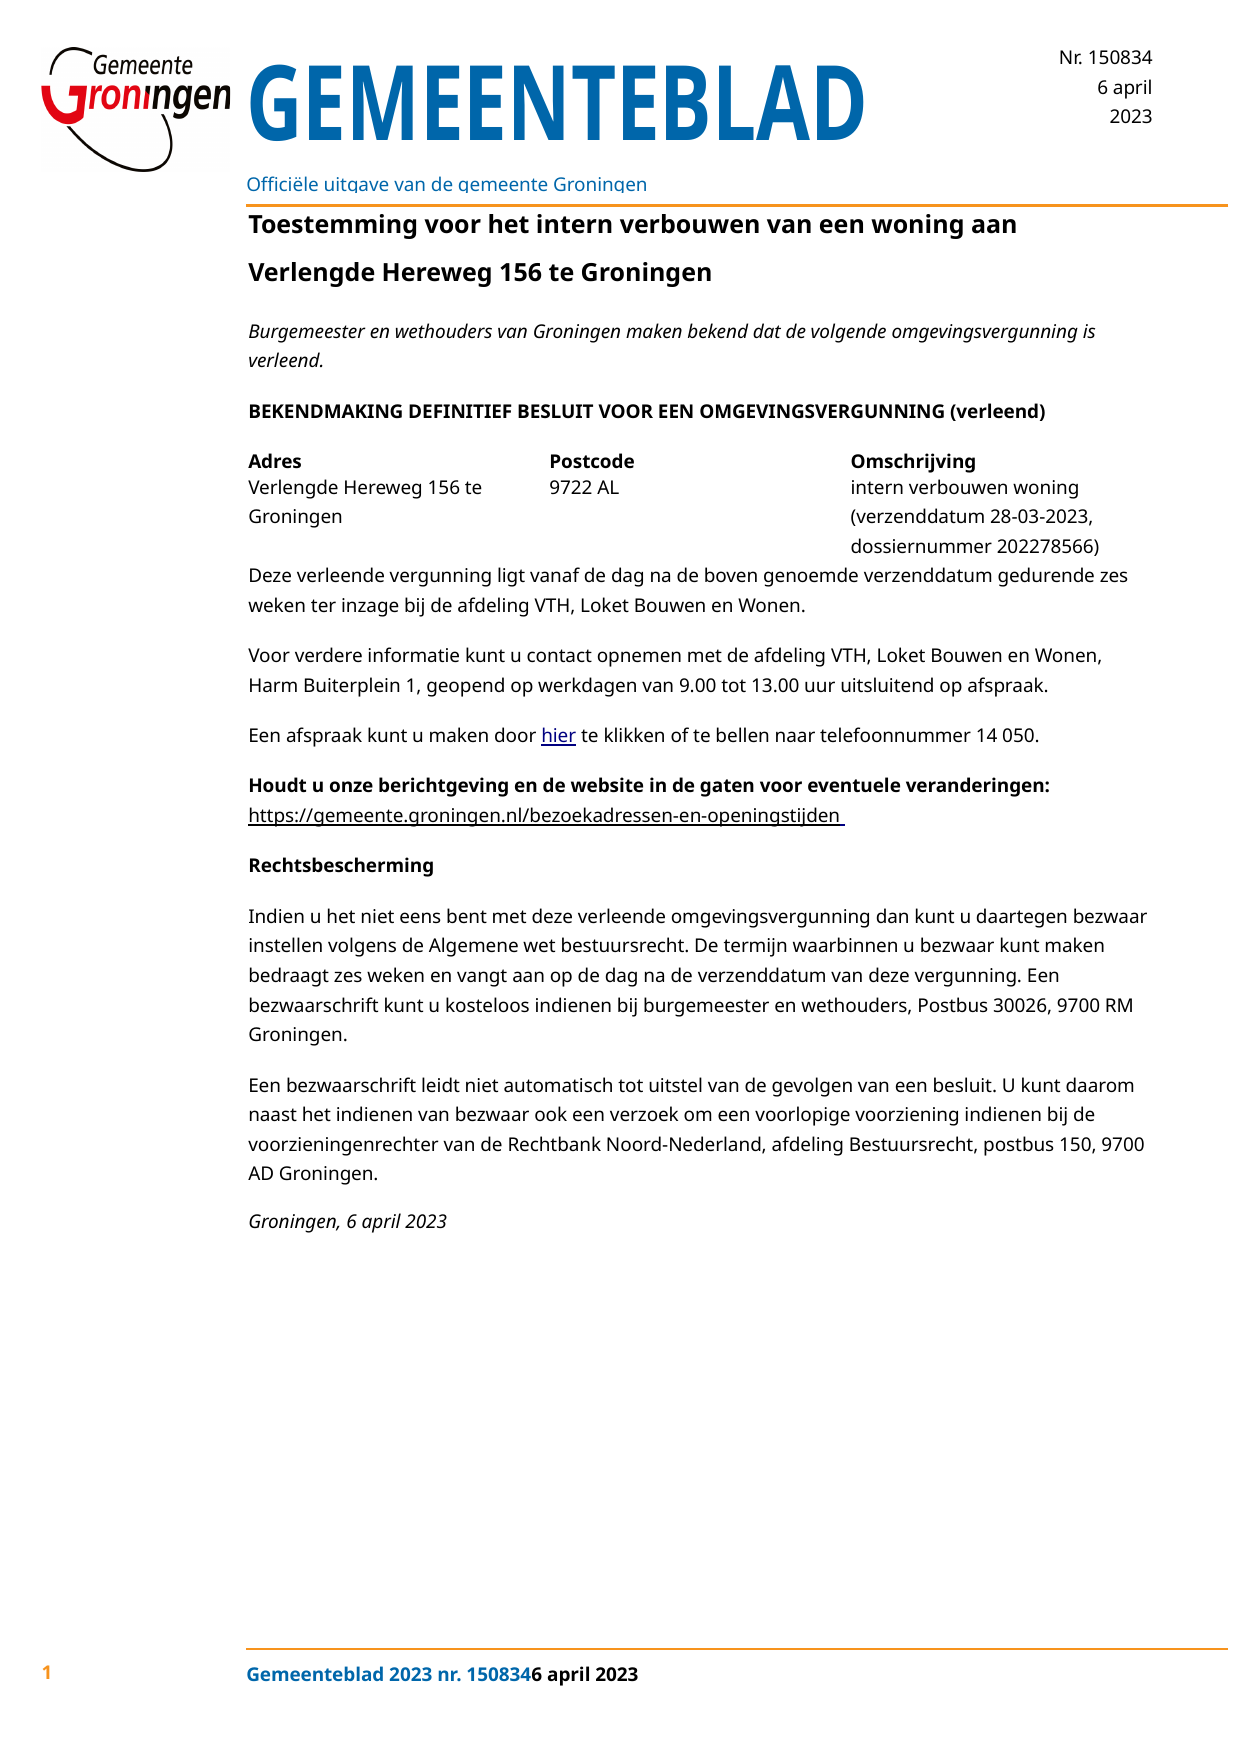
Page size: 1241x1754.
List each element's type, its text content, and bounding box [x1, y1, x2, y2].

table_header Adres [248, 449, 549, 474]
text BEKENDMAKING DEFINITIEF BESLUIT VOOR EEN OMGEVINGSVERGUNNING (verleend) [248, 398, 1152, 424]
text Rechtsbescherming [248, 853, 1152, 878]
table_cell Verlengde Hereweg 156 te Groningen [248, 474, 549, 559]
text Indien u het niet eens bent met deze verleende omgevingsvergunning dan kunt u daartegen bezwaar instellen volgens de Algemene wet bestuursrecht. De termijn waarbinnen u bezwaar kunt maken bedraagt zes weken en vangt aan op de dag na de verzenddatum van deze vergunning. Een bezwaarschrift kunt u kosteloos indienen bij burgemeester en wethouders, Postbus 30026, 9700 RM Groningen. [248, 903, 1152, 1047]
text Een afspraak kunt u maken door hier te klikken of te bellen naar telefoonnummer 14 050. [248, 722, 1152, 748]
text Burgemeester en wethouders van Groningen maken bekend dat de volgende omgevingsvergunning is verleend. [248, 318, 1152, 373]
text Groningen, 6 april 2023 [248, 1208, 1152, 1234]
table_cell intern verbouwen woning (verzenddatum 28-03-2023, dossiernummer 202278566) [850, 474, 1152, 559]
text Deze verleende vergunning ligt vanaf de dag na de boven genoemde verzenddatum gedurende zes weken ter inzage bij de afdeling VTH, Loket Bouwen en Wonen. [248, 562, 1152, 618]
text Een bezwaarschrift leidt niet automatisch tot uitstel van de gevolgen van een besluit. U kunt daarom naast het indienen van bezwaar ook een verzoek om een voorlopige voorziening indienen bij de voorzieningenrechter van de Rechtbank Noord-Nederland, afdeling Bestuursrecht, postbus 150, 9700 AD Groningen. [248, 1072, 1152, 1186]
text Houdt u onze berichtgeving en de website in de gaten voor eventuele veranderingen: https://gemeente.groningen.nl/bezoekadressen-en-openingstijden [248, 773, 1152, 828]
text Toestemming voor het intern verbouwen van een woning aan Verlengde Hereweg 156 te Groningen [248, 207, 1152, 288]
text Voor verdere informatie kunt u contact opnemen met de afdeling VTH, Loket Bouwen en Wonen, Harm Buiterplein 1, geopend op werkdagen van 9.00 tot 13.00 uur uitsluitend op afspraak. [248, 642, 1152, 698]
table_header Postcode [549, 449, 850, 474]
picture [41, 47, 231, 172]
table_header Omschrijving [850, 449, 1152, 474]
table_cell 9722 AL [549, 474, 850, 559]
